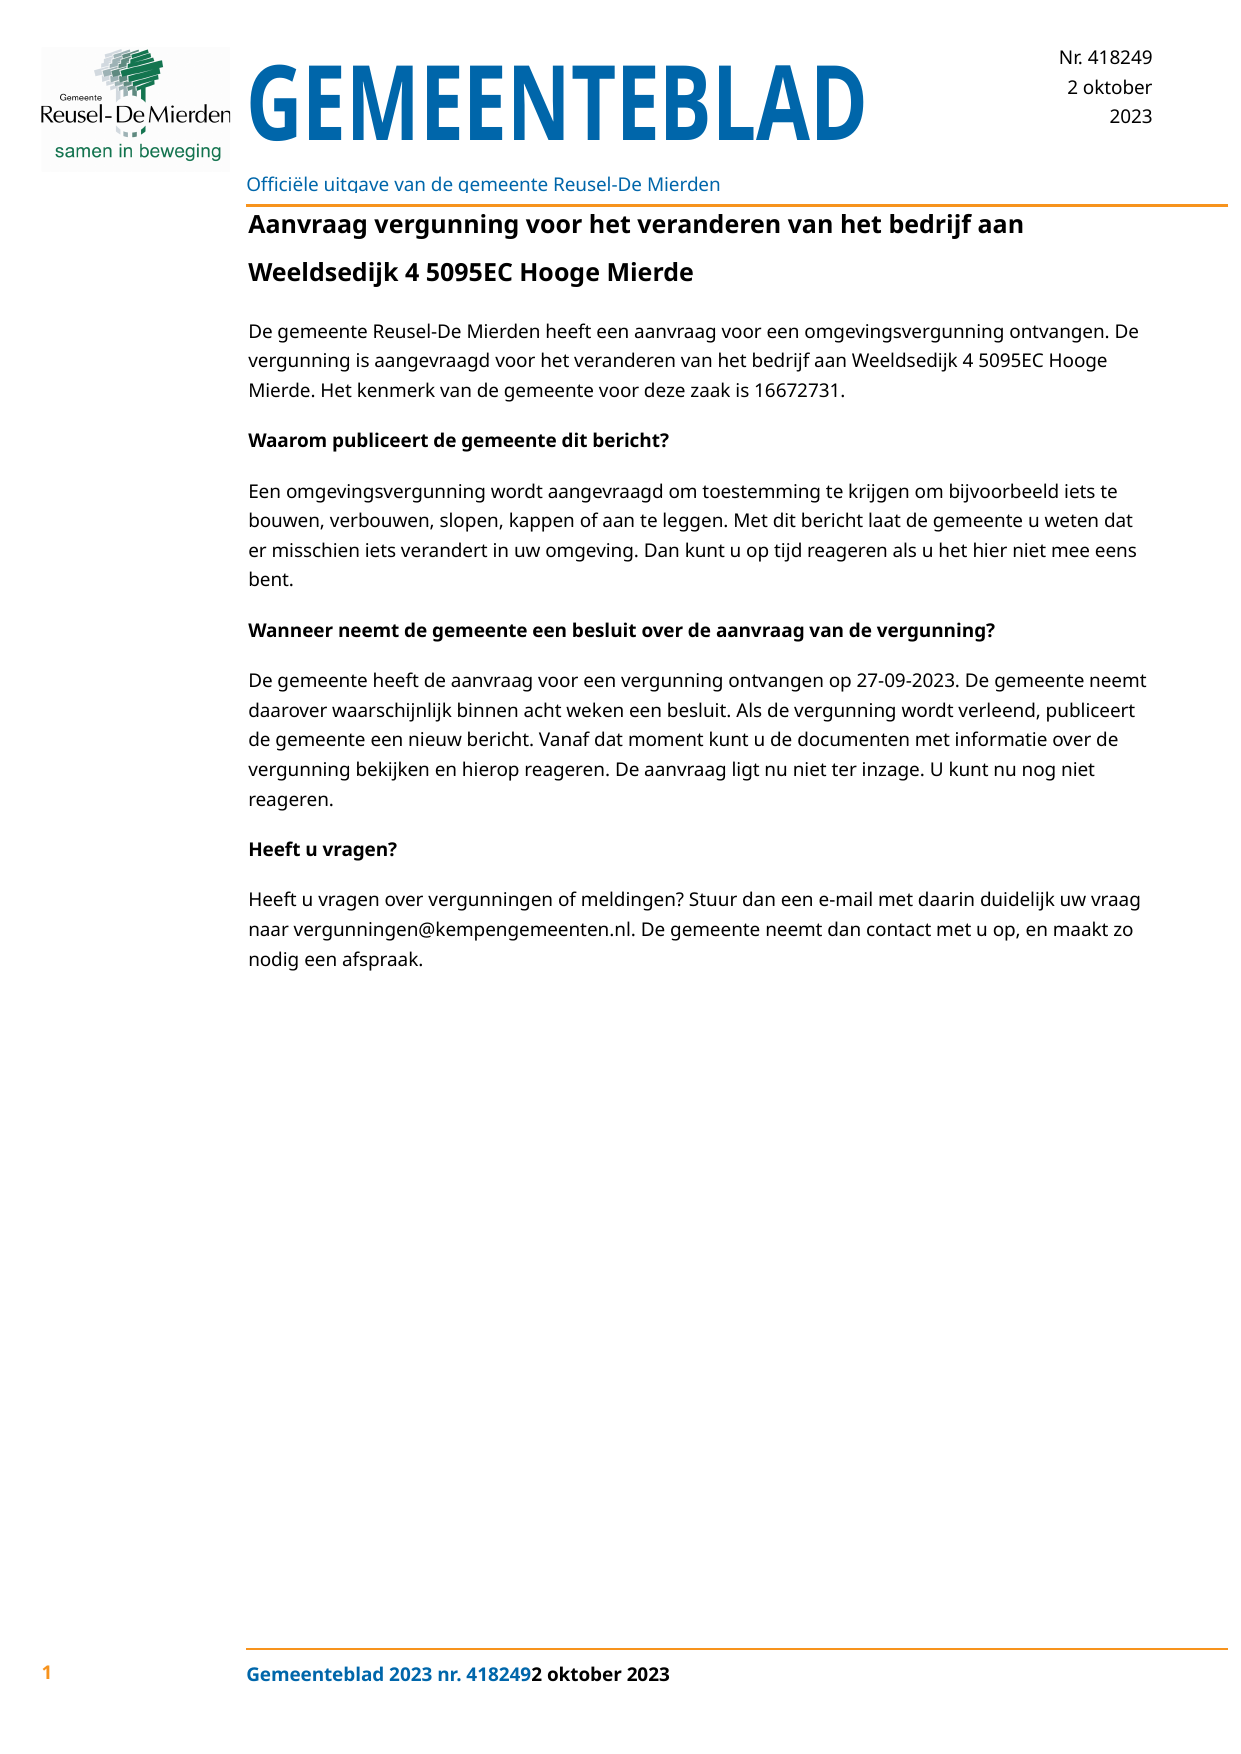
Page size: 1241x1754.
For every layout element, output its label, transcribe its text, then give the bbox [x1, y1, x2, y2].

text Waarom publiceert de gemeente dit bericht? [248, 427, 1152, 453]
text Aanvraag vergunning voor het veranderen van het bedrijf aan Weeldsedijk 4 5095EC Hooge Mierde [248, 207, 1152, 288]
text De gemeente Reusel-De Mierden heeft een aanvraag voor een omgevingsvergunning ontvangen. De vergunning is aangevraagd voor het veranderen van het bedrijf aan Weeldsedijk 4 5095EC Hooge Mierde. Het kenmerk van de gemeente voor deze zaak is 16672731. [248, 318, 1152, 403]
text Een omgevingsvergunning wordt aangevraagd om toestemming te krijgen om bijvoorbeeld iets te bouwen, verbouwen, slopen, kappen of aan te leggen. Met dit bericht laat de gemeente u weten dat er misschien iets verandert in uw omgeving. Dan kunt u op tijd reageren als u het hier niet mee eens bent. [248, 478, 1152, 592]
text Wanneer neemt de gemeente een besluit over de aanvraag van de vergunning? [248, 617, 1152, 643]
text De gemeente heeft de aanvraag voor een vergunning ontvangen op 27-09-2023. De gemeente neemt daarover waarschijnlijk binnen acht weken een besluit. Als de vergunning wordt verleend, publiceert de gemeente een nieuw bericht. Vanaf dat moment kunt u de documenten met informatie over de vergunning bekijken en hierop reageren. De aanvraag ligt nu niet ter inzage. U kunt nu nog niet reageren. [248, 667, 1152, 812]
text Heeft u vragen over vergunningen of meldingen? Stuur dan een e-mail met daarin duidelijk uw vraag naar vergunningen@kempengemeenten.nl. De gemeente neemt dan contact met u op, en maakt zo nodig een afspraak. [248, 887, 1152, 972]
picture [41, 47, 231, 172]
text Heeft u vragen? [248, 836, 1152, 862]
